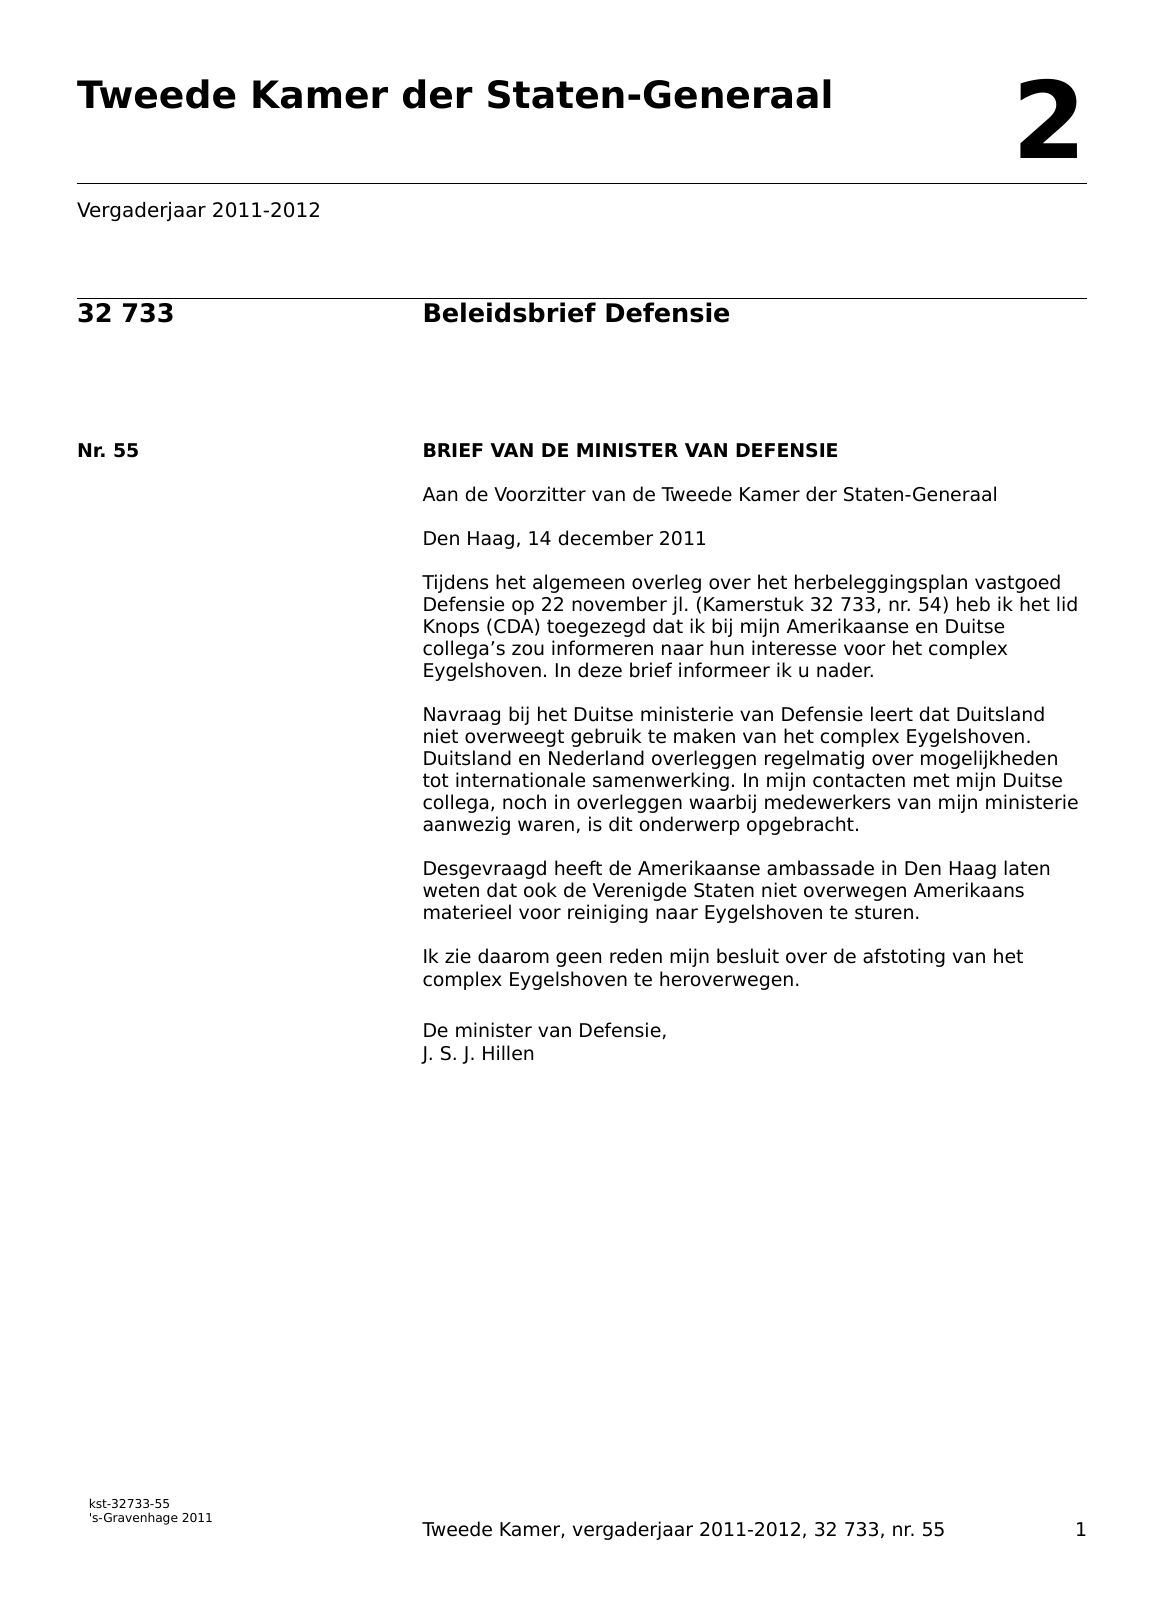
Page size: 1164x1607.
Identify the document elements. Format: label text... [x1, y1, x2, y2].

table_header Tweede Kamer der Staten-Generaal [77, 59, 886, 183]
subtitle Nr. 55 BRIEF VAN DE MINISTER VAN DEFENSIE [77, 440, 1087, 462]
text Tijdens het algemeen overleg over het herbeleggingsplan vastgoed Defensie op 22 november jl. (Kamerstuk 32 733, nr. 54) heb ik het lid Knops (CDA) toegezegd dat ik bij mijn Amerikaanse en Duitse collega’s zou informeren naar hun interesse voor het complex Eygelshoven. In deze brief informeer ik u nader. [422, 572, 1087, 682]
text De minister van Defensie, J. S. J. Hillen [422, 1020, 1087, 1064]
text Aan de Voorzitter van de Tweede Kamer der Staten-Generaal [422, 484, 1087, 506]
subtitle 32 733 Beleidsbrief Defensie [77, 299, 1087, 329]
table_cell Vergaderjaar 2011-2012 [77, 184, 1087, 298]
text kst-32733-55 [88, 1497, 323, 1511]
text Ik zie daarom geen reden mijn besluit over de afstoting van het complex Eygelshoven te heroverwegen. [422, 946, 1087, 990]
text Desgevraagd heeft de Amerikaanse ambassade in Den Haag laten weten dat ook de Verenigde Staten niet overwegen Amerikaans materieel voor reiniging naar Eygelshoven te sturen. [422, 858, 1087, 924]
text Den Haag, 14 december 2011 [422, 528, 1087, 550]
text Navraag bij het Duitse ministerie van Defensie leert dat Duitsland niet overweegt gebruik te maken van het complex Eygelshoven. Duitsland en Nederland overleggen regelmatig over mogelijkheden tot internationale samenwerking. In mijn contacten met mijn Duitse collega, noch in overleggen waarbij medewerkers van mijn ministerie aanwezig waren, is dit onderwerp opgebracht. [422, 704, 1087, 836]
table_header 2 [886, 59, 1087, 183]
text 's-Gravenhage 2011 [88, 1511, 323, 1525]
